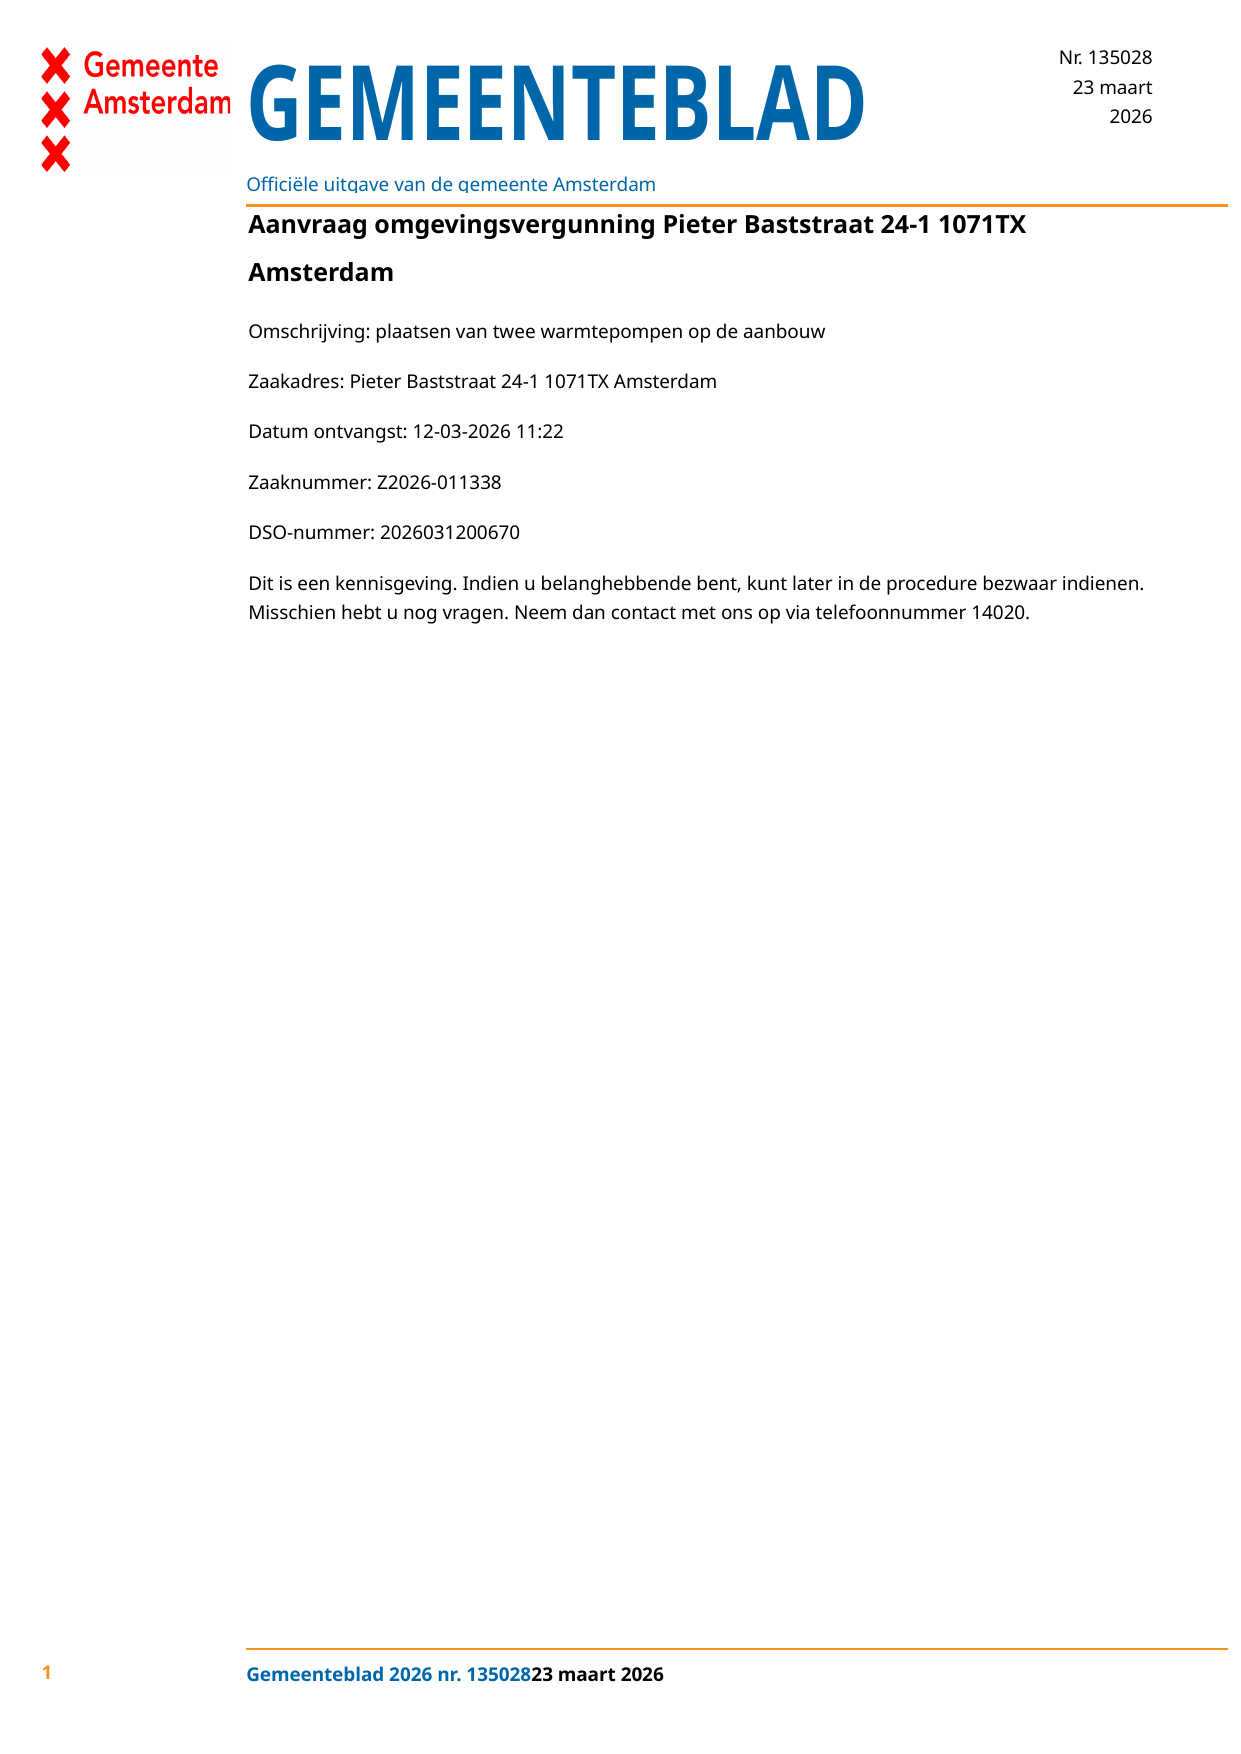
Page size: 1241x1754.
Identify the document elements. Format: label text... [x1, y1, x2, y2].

picture [41, 47, 231, 172]
text Zaakadres: Pieter Baststraat 24-1 1071TX Amsterdam [248, 368, 1152, 394]
text Dit is een kennisgeving. Indien u belanghebbende bent, kunt later in de procedure bezwaar indienen. Misschien hebt u nog vragen. Neem dan contact met ons op via telefoonnummer 14020. [248, 570, 1152, 625]
text Aanvraag omgevingsvergunning Pieter Baststraat 24-1 1071TX Amsterdam [248, 207, 1152, 288]
text Zaaknummer: Z2026-011338 [248, 469, 1152, 495]
text DSO-nummer: 2026031200670 [248, 519, 1152, 545]
text Omschrijving: plaatsen van twee warmtepompen op de aanbouw [248, 318, 1152, 344]
text Datum ontvangst: 12-03-2026 11:22 [248, 419, 1152, 444]
